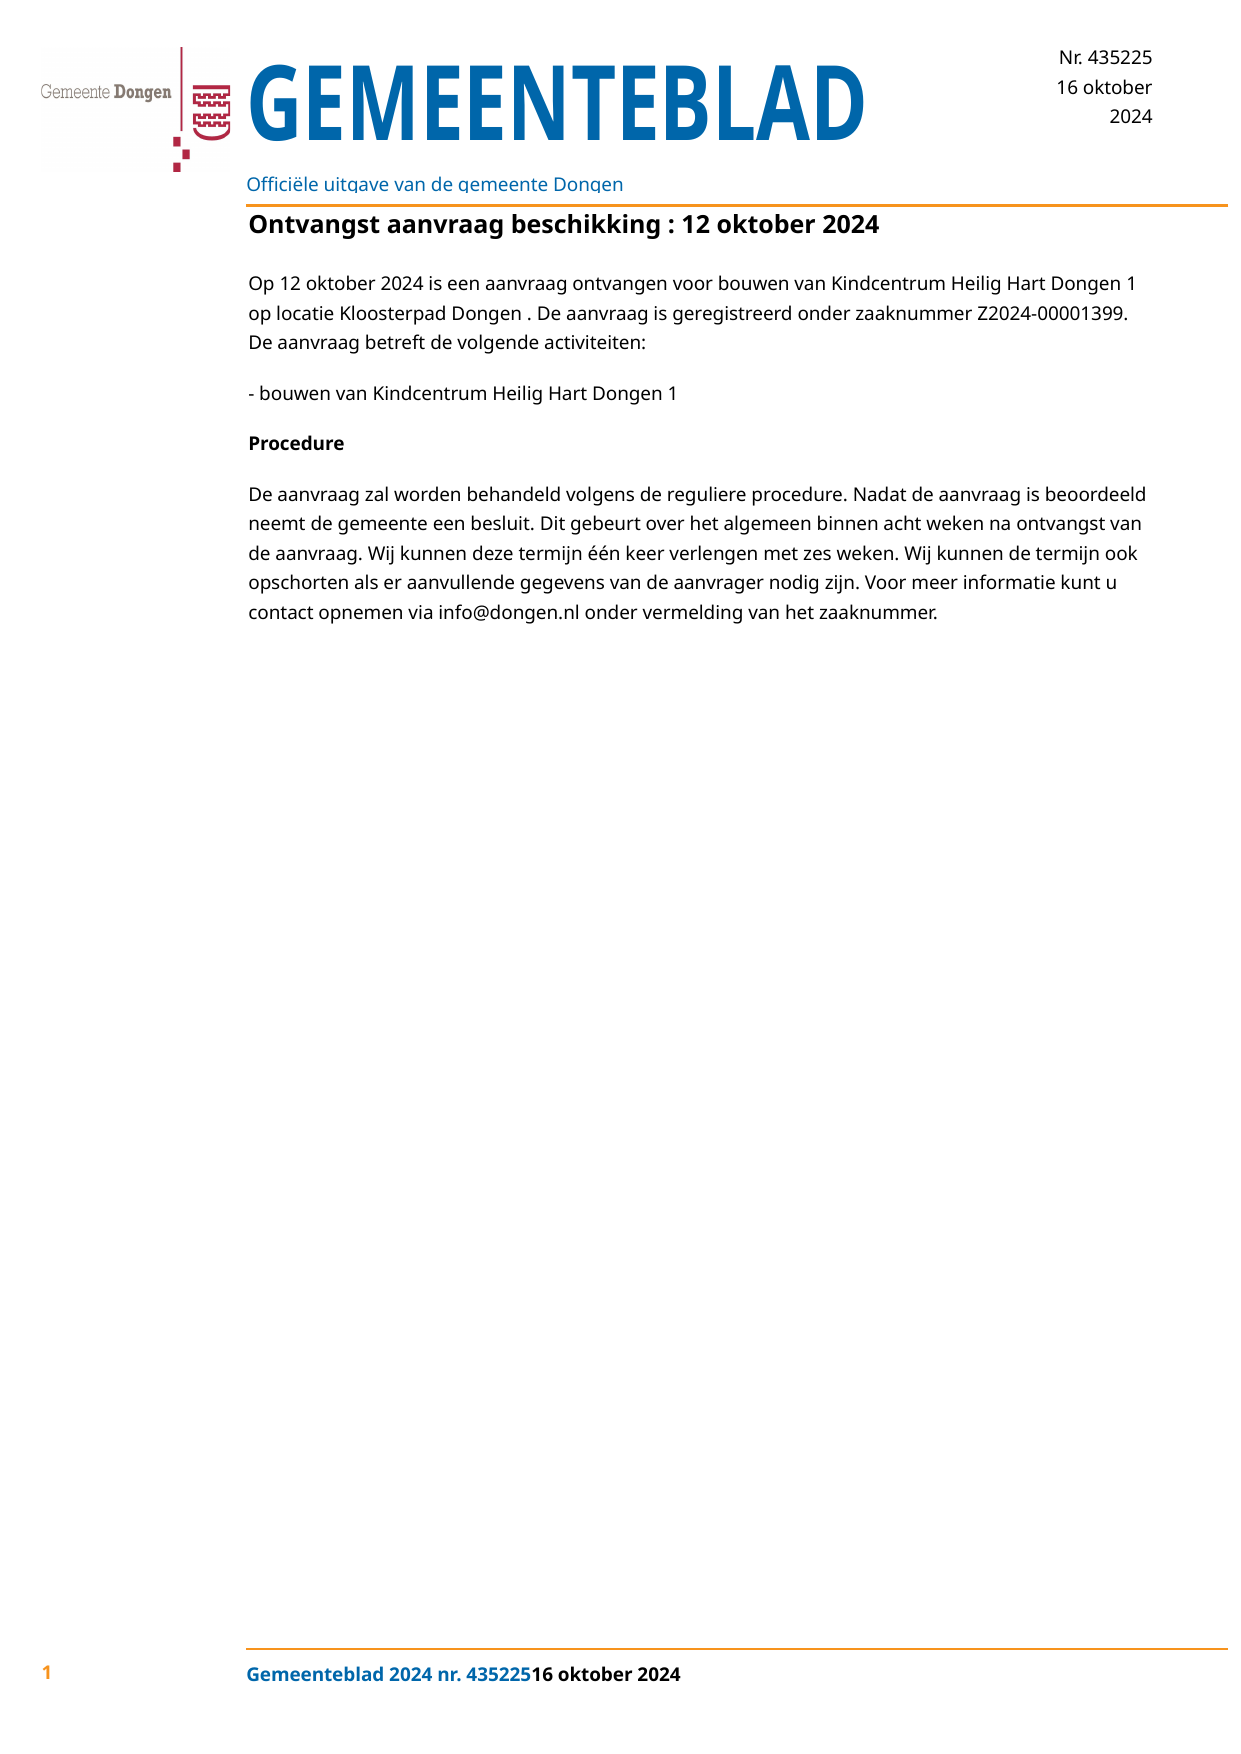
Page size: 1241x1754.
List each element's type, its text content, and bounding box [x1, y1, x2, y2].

text De aanvraag zal worden behandeld volgens de reguliere procedure. Nadat de aanvraag is beoordeeld neemt de gemeente een besluit. Dit gebeurt over het algemeen binnen acht weken na ontvangst van de aanvraag. Wij kunnen deze termijn één keer verlengen met zes weken. Wij kunnen de termijn ook opschorten als er aanvullende gegevens van de aanvrager nodig zijn. Voor meer informatie kunt u contact opnemen via info@dongen.nl onder vermelding van het zaaknummer. [248, 481, 1152, 625]
text Op 12 oktober 2024 is een aanvraag ontvangen voor bouwen van Kindcentrum Heilig Hart Dongen 1 op locatie Kloosterpad Dongen . De aanvraag is geregistreerd onder zaaknummer Z2024-00001399. De aanvraag betreft de volgende activiteiten: [248, 270, 1152, 355]
text Ontvangst aanvraag beschikking : 12 oktober 2024 [248, 207, 1152, 241]
text Procedure [248, 430, 1152, 456]
text - bouwen van Kindcentrum Heilig Hart Dongen 1 [248, 380, 1152, 406]
picture [41, 47, 231, 172]
